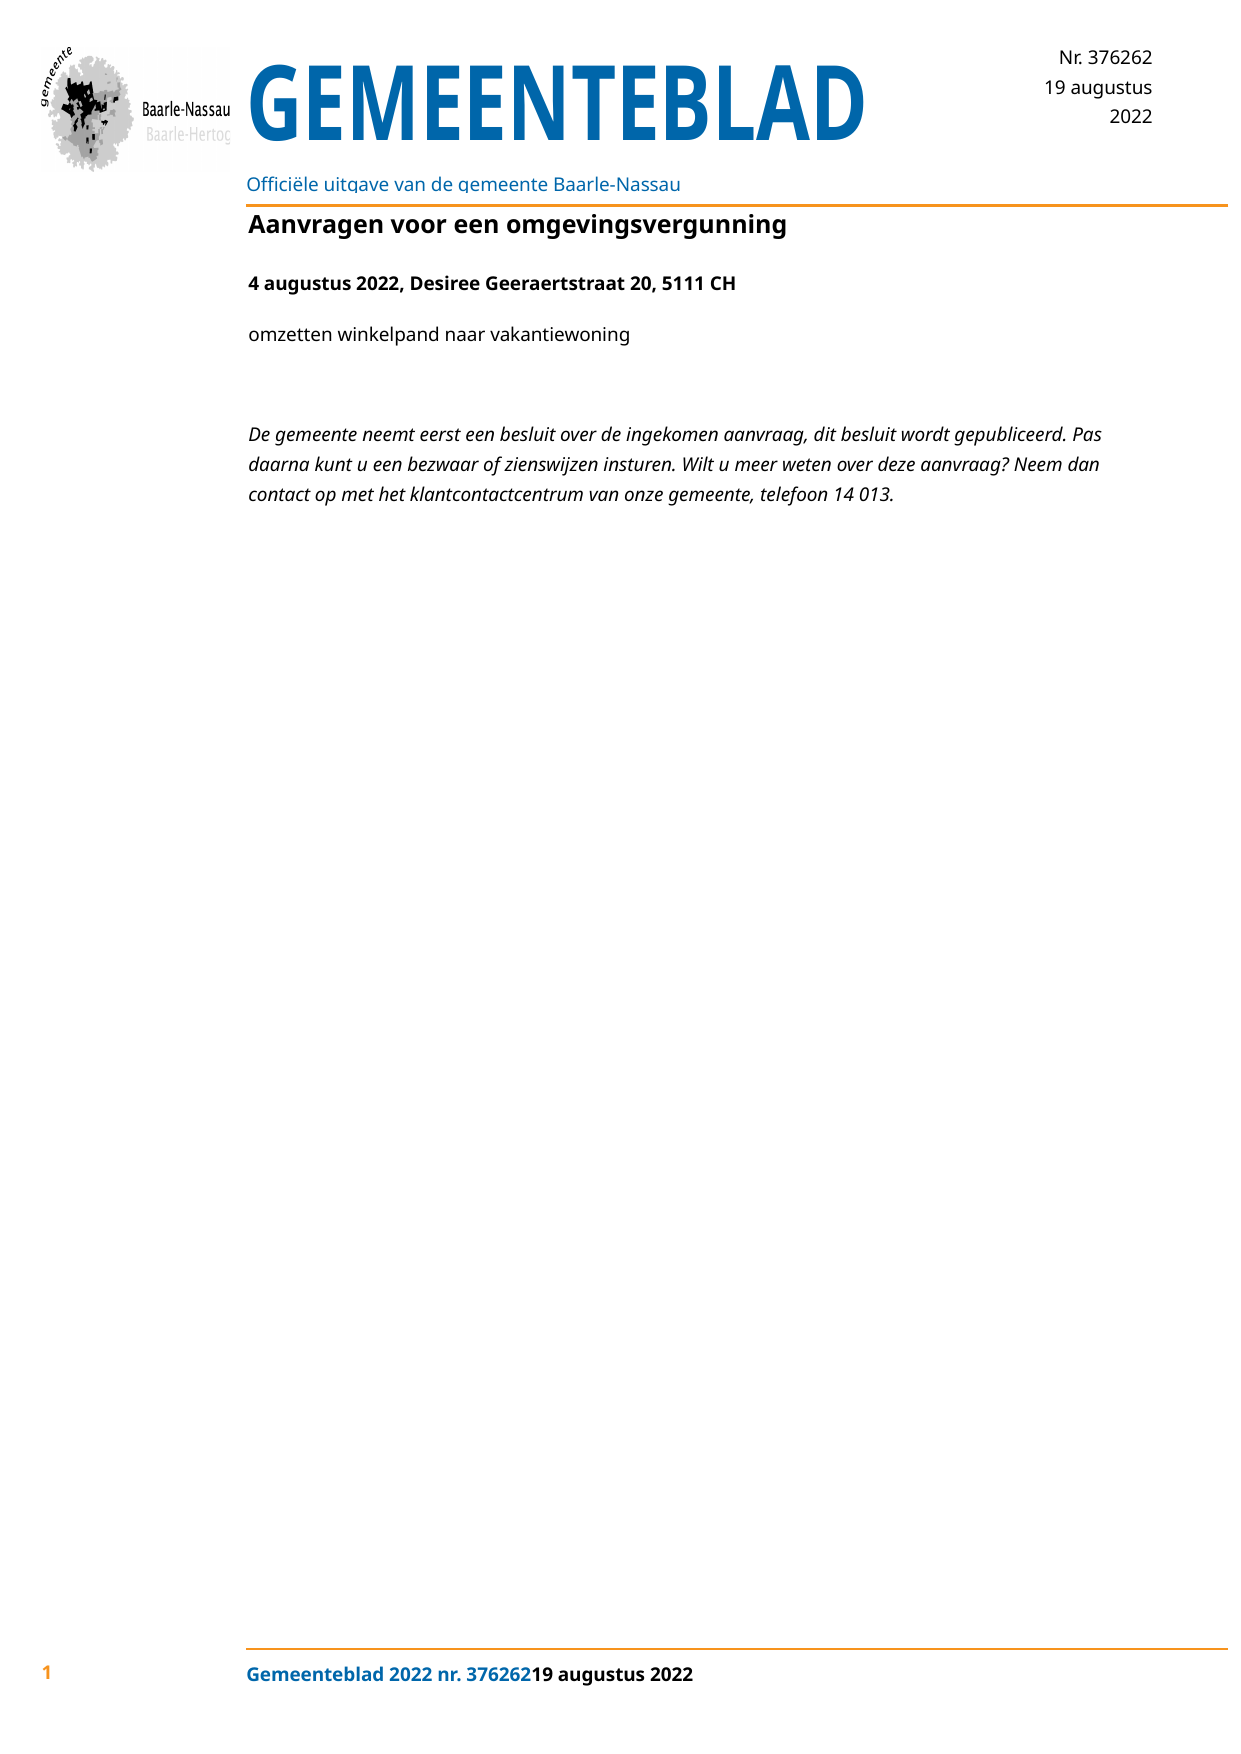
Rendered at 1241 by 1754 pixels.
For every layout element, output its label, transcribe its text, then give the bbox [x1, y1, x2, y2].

text omzetten winkelpand naar vakantiewoning [248, 321, 1152, 346]
text Aanvragen voor een omgevingsvergunning [248, 207, 1152, 241]
text 4 augustus 2022, Desiree Geeraertstraat 20, 5111 CH [248, 270, 1152, 296]
picture [41, 47, 231, 172]
text De gemeente neemt eerst een besluit over de ingekomen aanvraag, dit besluit wordt gepubliceerd. Pas daarna kunt u een bezwaar of zienswijzen insturen. Wilt u meer weten over deze aanvraag? Neem dan contact op met het klantcontactcentrum van onze gemeente, telefoon 14 013. [248, 422, 1152, 506]
